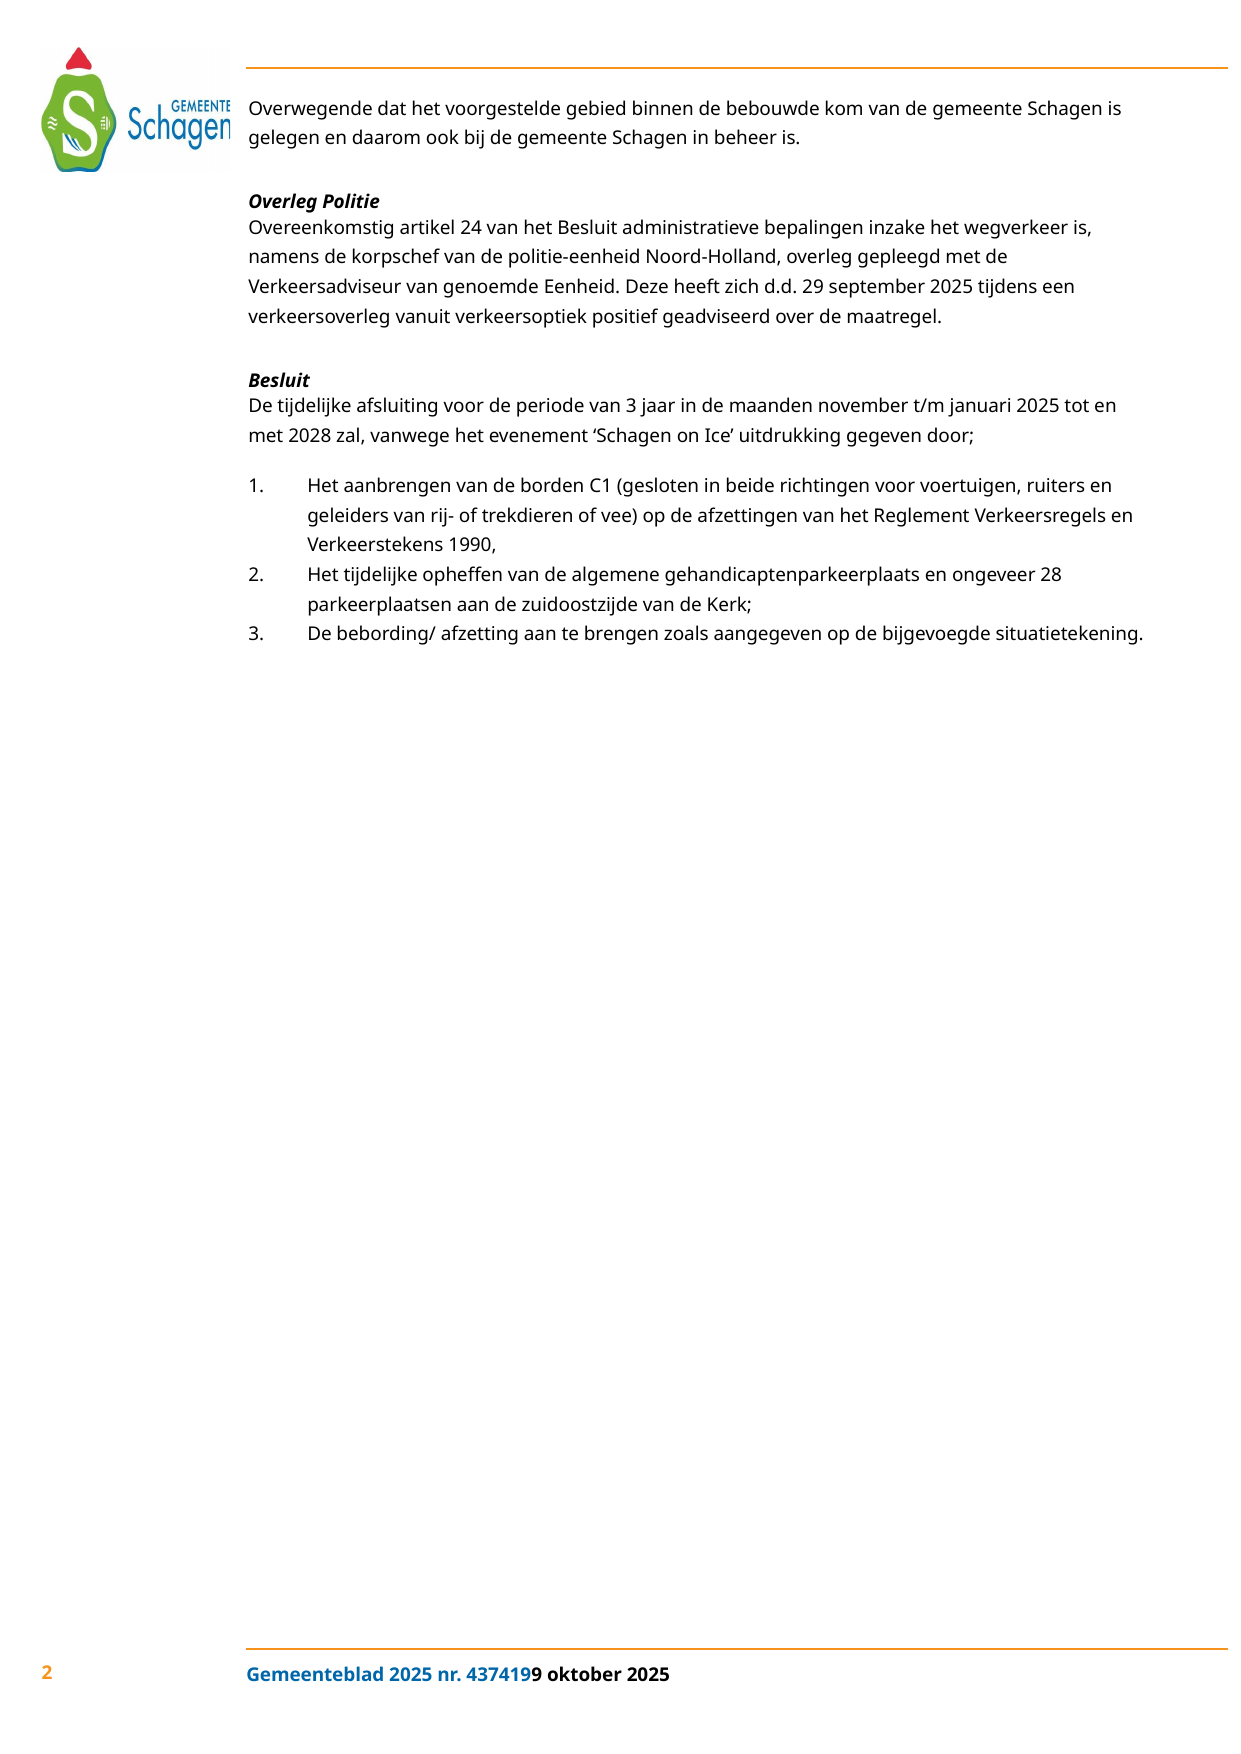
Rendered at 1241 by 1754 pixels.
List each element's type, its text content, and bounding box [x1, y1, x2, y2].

list De bebording/ afzetting aan te brengen zoals aangegeven op de bijgevoegde situatietekening. [248, 620, 1152, 646]
text Besluit [248, 367, 1152, 392]
text Overwegende dat het voorgestelde gebied binnen de bebouwde kom van de gemeente Schagen is gelegen en daarom ook bij de gemeente Schagen in beheer is. [248, 95, 1152, 150]
text De tijdelijke afsluiting voor de periode van 3 jaar in de maanden november t/m januari 2025 tot en met 2028 zal, vanwege het evenement ‘Schagen on Ice’ uitdrukking gegeven door; [248, 392, 1152, 448]
text Overeenkomstig artikel 24 van het Besluit administratieve bepalingen inzake het wegverkeer is, namens de korpschef van de politie-eenheid Noord-Holland, overleg gepleegd met de Verkeersadviseur van genoemde Eenheid. Deze heeft zich d.d. 29 september 2025 tijdens een verkeersoverleg vanuit verkeersoptiek positief geadviseerd over de maatregel. [248, 214, 1152, 328]
text Overleg Politie [248, 188, 1152, 214]
list Het aanbrengen van de borden C1 (gesloten in beide richtingen voor voertuigen, ruiters en geleiders van rij- of trekdieren of vee) op de afzettingen van het Reglement Verkeersregels en Verkeerstekens 1990, [248, 472, 1152, 557]
picture [41, 47, 231, 172]
list Het tijdelijke opheffen van de algemene gehandicaptenparkeerplaats en ongeveer 28 parkeerplaatsen aan de zuidoostzijde van de Kerk; [248, 561, 1152, 617]
